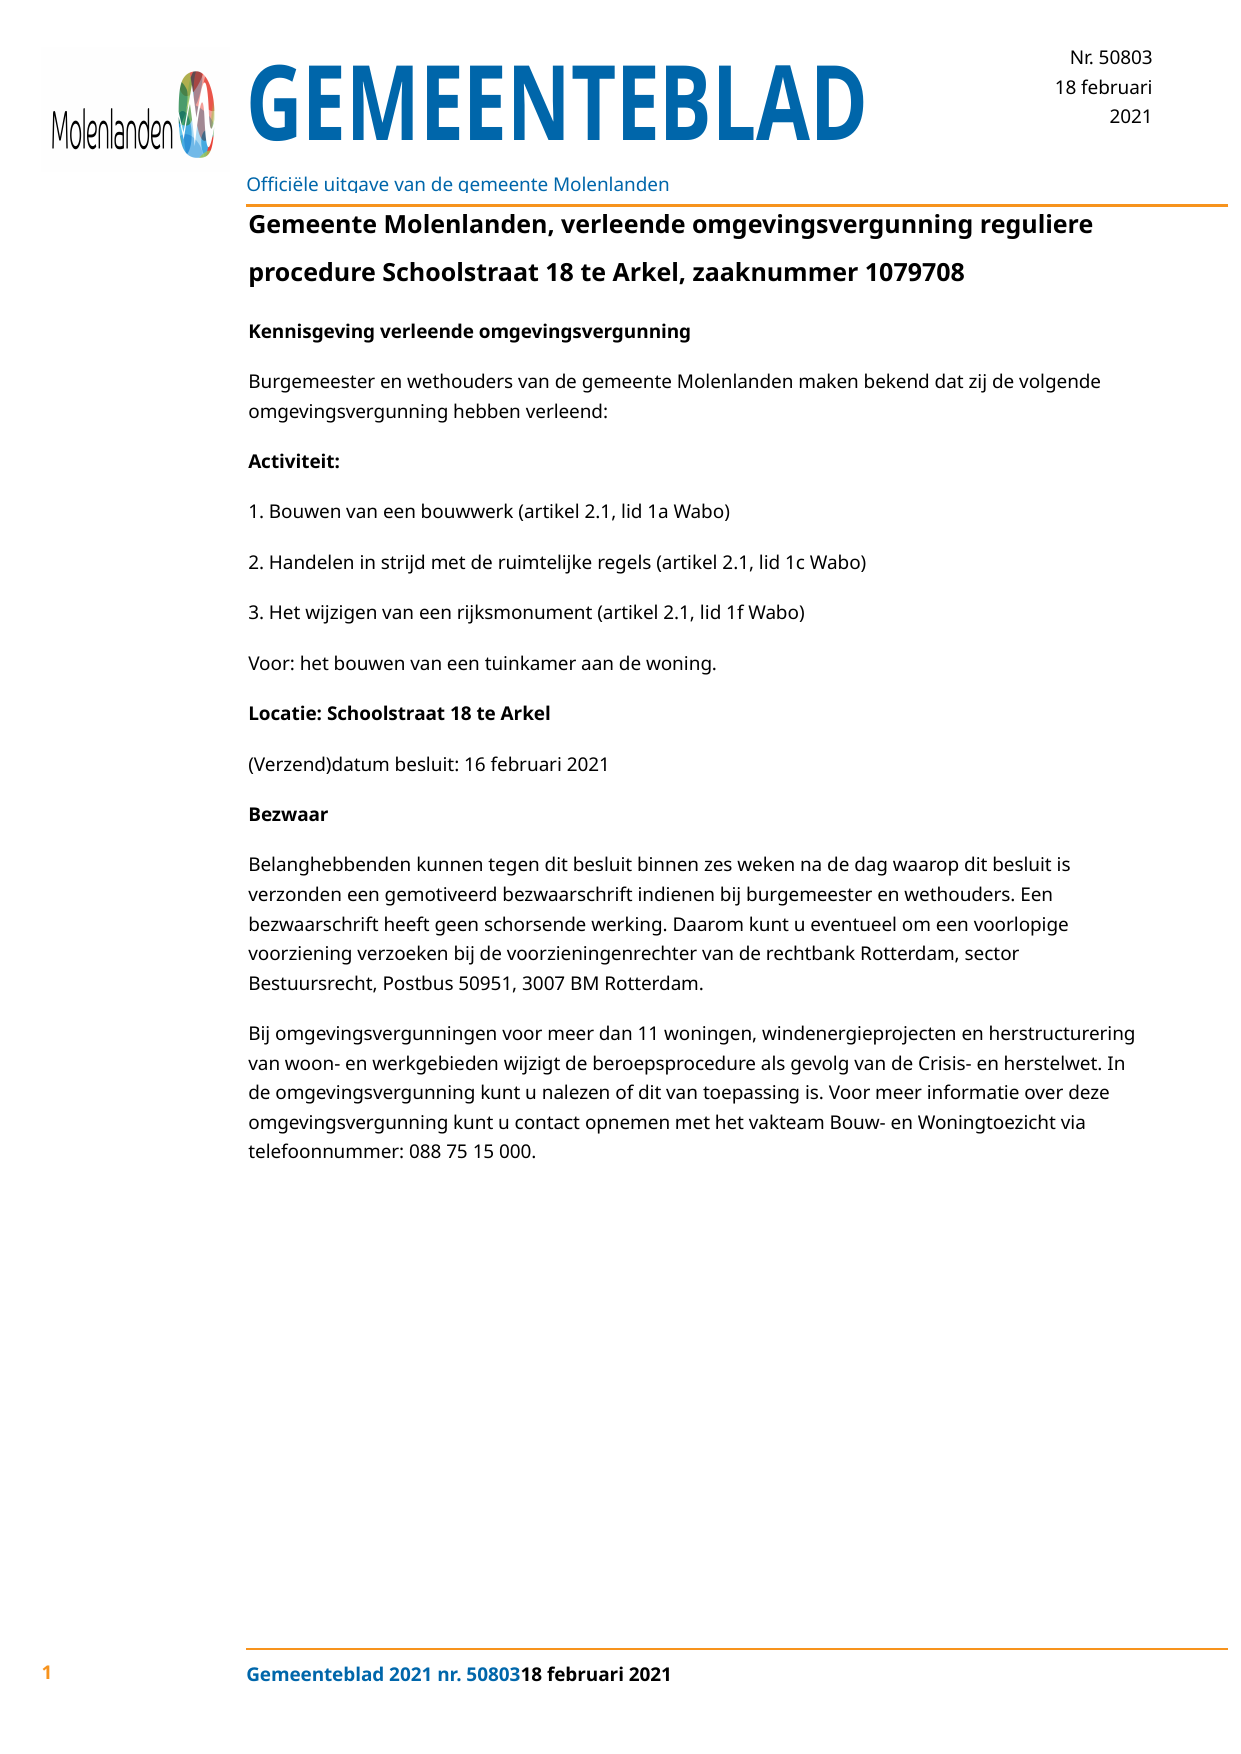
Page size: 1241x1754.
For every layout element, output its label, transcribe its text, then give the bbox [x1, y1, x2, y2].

picture [41, 47, 231, 172]
text Belanghebbenden kunnen tegen dit besluit binnen zes weken na de dag waarop dit besluit is verzonden een gemotiveerd bezwaarschrift indienen bij burgemeester en wethouders. Een bezwaarschrift heeft geen schorsende werking. Daarom kunt u eventueel om een voorlopige voorziening verzoeken bij de voorzieningenrechter van de rechtbank Rotterdam, sector Bestuursrecht, Postbus 50951, 3007 BM Rotterdam. [248, 852, 1152, 996]
text Kennisgeving verleende omgevingsvergunning [248, 318, 1152, 344]
text Bij omgevingsvergunningen voor meer dan 11 woningen, windenergieprojecten en herstructurering van woon- en werkgebieden wijzigt de beroepsprocedure als gevolg van de Crisis- en herstelwet. In de omgevingsvergunning kunt u nalezen of dit van toepassing is. Voor meer informatie over deze omgevingsvergunning kunt u contact opnemen met het vakteam Bouw- en Woningtoezicht via telefoonnummer: 088 75 15 000. [248, 1020, 1152, 1164]
text 1. Bouwen van een bouwwerk (artikel 2.1, lid 1a Wabo) [248, 499, 1152, 524]
text Bezwaar [248, 801, 1152, 827]
text Voor: het bouwen van een tuinkamer aan de woning. [248, 650, 1152, 676]
text Gemeente Molenlanden, verleende omgevingsvergunning reguliere procedure Schoolstraat 18 te Arkel, zaaknummer 1079708 [248, 207, 1152, 288]
text 2. Handelen in strijd met de ruimtelijke regels (artikel 2.1, lid 1c Wabo) [248, 549, 1152, 575]
text 3. Het wijzigen van een rijksmonument (artikel 2.1, lid 1f Wabo) [248, 599, 1152, 625]
text Activiteit: [248, 448, 1152, 474]
text Burgemeester en wethouders van de gemeente Molenlanden maken bekend dat zij de volgende omgevingsvergunning hebben verleend: [248, 368, 1152, 424]
text (Verzend)datum besluit: 16 februari 2021 [248, 751, 1152, 777]
text Locatie: Schoolstraat 18 te Arkel [248, 700, 1152, 726]
